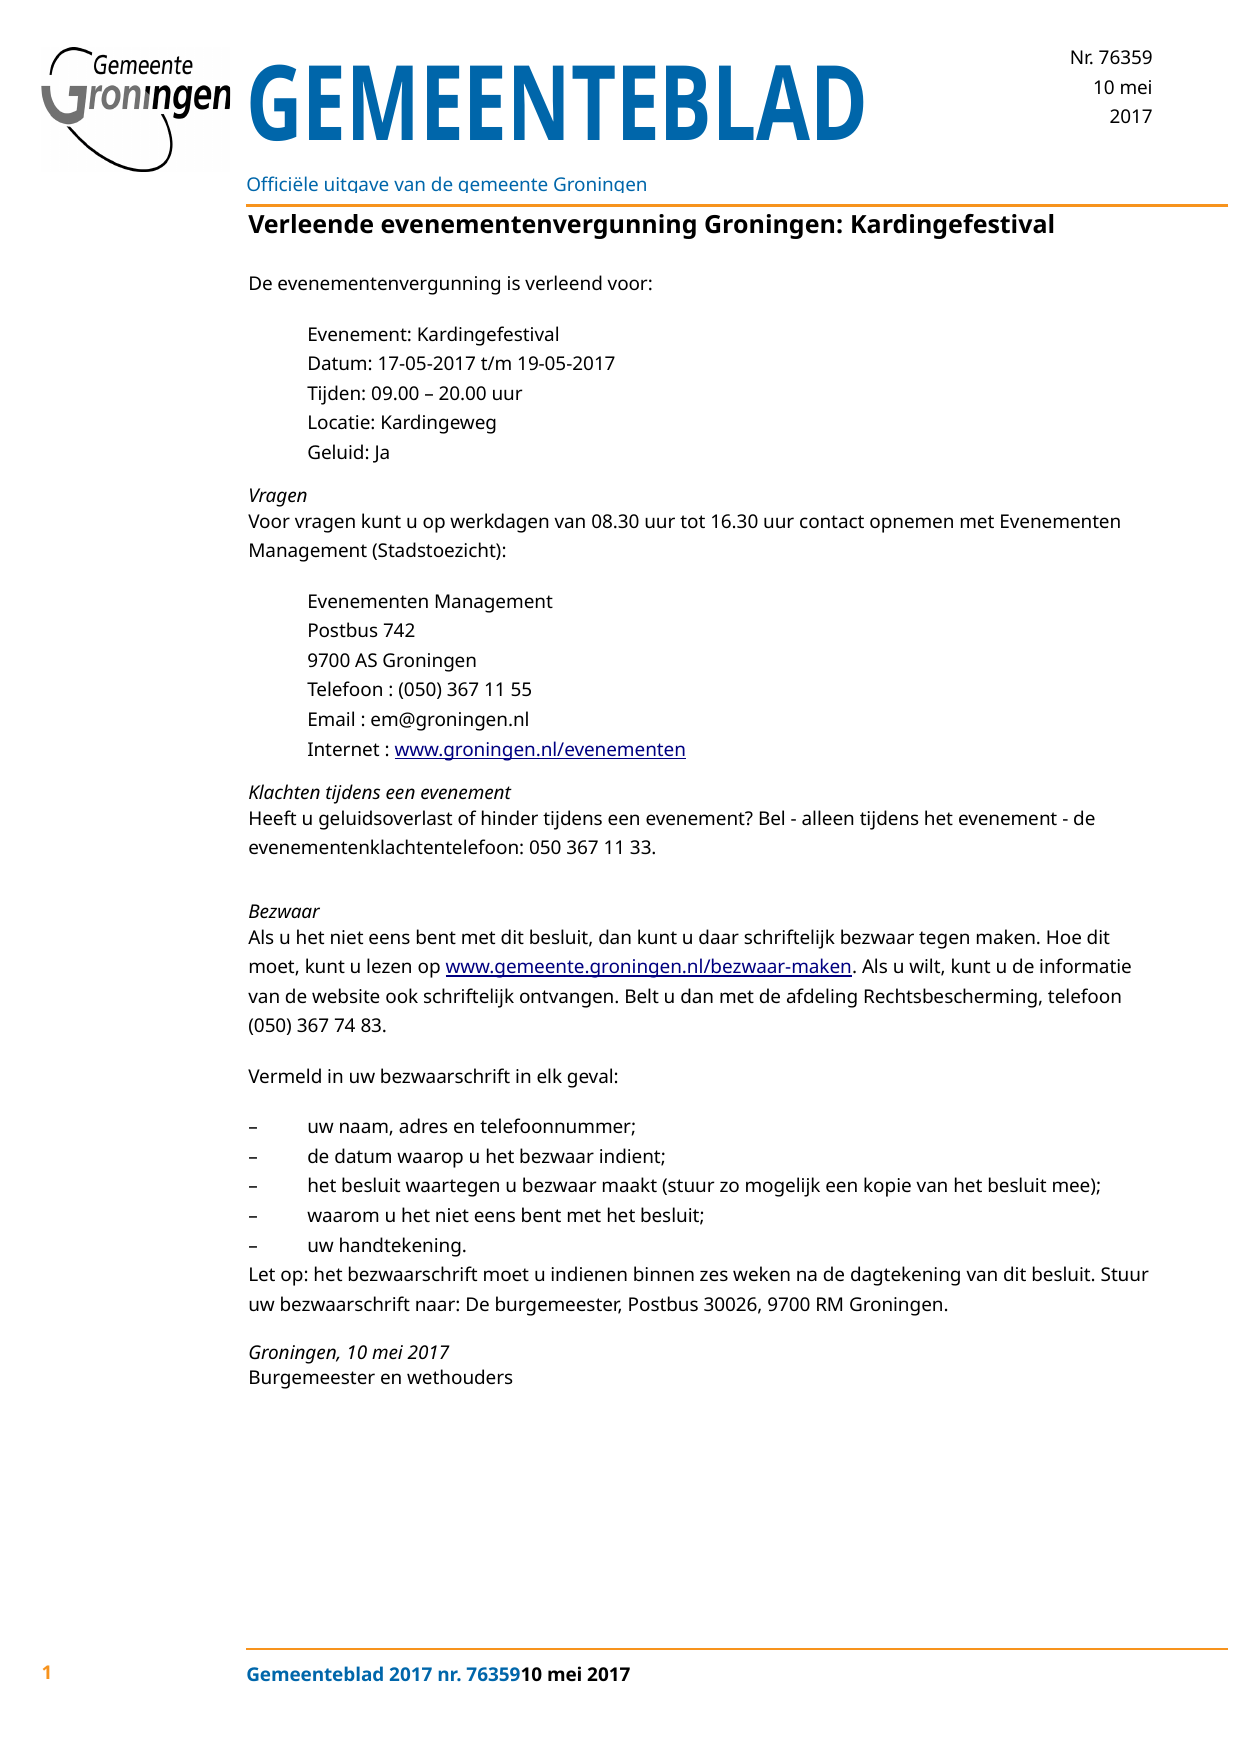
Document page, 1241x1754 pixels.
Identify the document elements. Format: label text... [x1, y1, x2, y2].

text Vermeld in uw bezwaarschrift in elk geval: [248, 1063, 1152, 1089]
list uw naam, adres en telefoonnummer; [248, 1113, 1152, 1139]
list 9700 AS Groningen [248, 647, 1152, 673]
list Evenementen Management [248, 588, 1152, 614]
text Let op: het bezwaarschrift moet u indienen binnen zes weken na de dagtekening van dit besluit. Stuur uw bezwaarschrift naar: De burgemeester, Postbus 30026, 9700 RM Groningen. [248, 1261, 1152, 1317]
text Heeft u geluidsoverlast of hinder tijdens een evenement? Bel - alleen tijdens het evenement - de evenementenklachtentelefoon: 050 367 11 33. [248, 805, 1152, 860]
picture [41, 47, 231, 172]
list Datum: 17-05-2017 t/m 19-05-2017 [248, 350, 1152, 376]
list Locatie: Kardingeweg [248, 409, 1152, 435]
text Vragen [248, 482, 1152, 508]
text Klachten tijdens een evenement [248, 779, 1152, 805]
text Verleende evenementenvergunning Groningen: Kardingefestival [248, 207, 1152, 241]
list Telefoon : (050) 367 11 55 [248, 677, 1152, 702]
list Geluid: Ja [248, 439, 1152, 465]
list Email : em@groningen.nl [248, 706, 1152, 732]
list Internet : www.groningen.nl/evenementen [248, 736, 1152, 762]
list waarom u het niet eens bent met het besluit; [248, 1202, 1152, 1228]
text Voor vragen kunt u op werkdagen van 08.30 uur tot 16.30 uur contact opnemen met Evenementen Management (Stadstoezicht): [248, 508, 1152, 563]
text De evenementenvergunning is verleend voor: [248, 270, 1152, 296]
text Bezwaar [248, 898, 1152, 924]
text Burgemeester en wethouders [248, 1364, 1152, 1390]
list uw handtekening. [248, 1232, 1152, 1258]
list Postbus 742 [248, 617, 1152, 643]
text Als u het niet eens bent met dit besluit, dan kunt u daar schriftelijk bezwaar tegen maken. Hoe dit moet, kunt u lezen op www.gemeente.groningen.nl/bezwaar-maken. Als u wilt, kunt u de informatie van de website ook schriftelijk ontvangen. Belt u dan met de afdeling Rechtsbescherming, telefoon (050) 367 74 83. [248, 924, 1152, 1038]
list het besluit waartegen u bezwaar maakt (stuur zo mogelijk een kopie van het besluit mee); [248, 1173, 1152, 1198]
list Evenement: Kardingefestival [248, 321, 1152, 346]
list Tijden: 09.00 – 20.00 uur [248, 380, 1152, 406]
text Groningen, 10 mei 2017 [248, 1339, 1152, 1364]
list de datum waarop u het bezwaar indient; [248, 1143, 1152, 1169]
